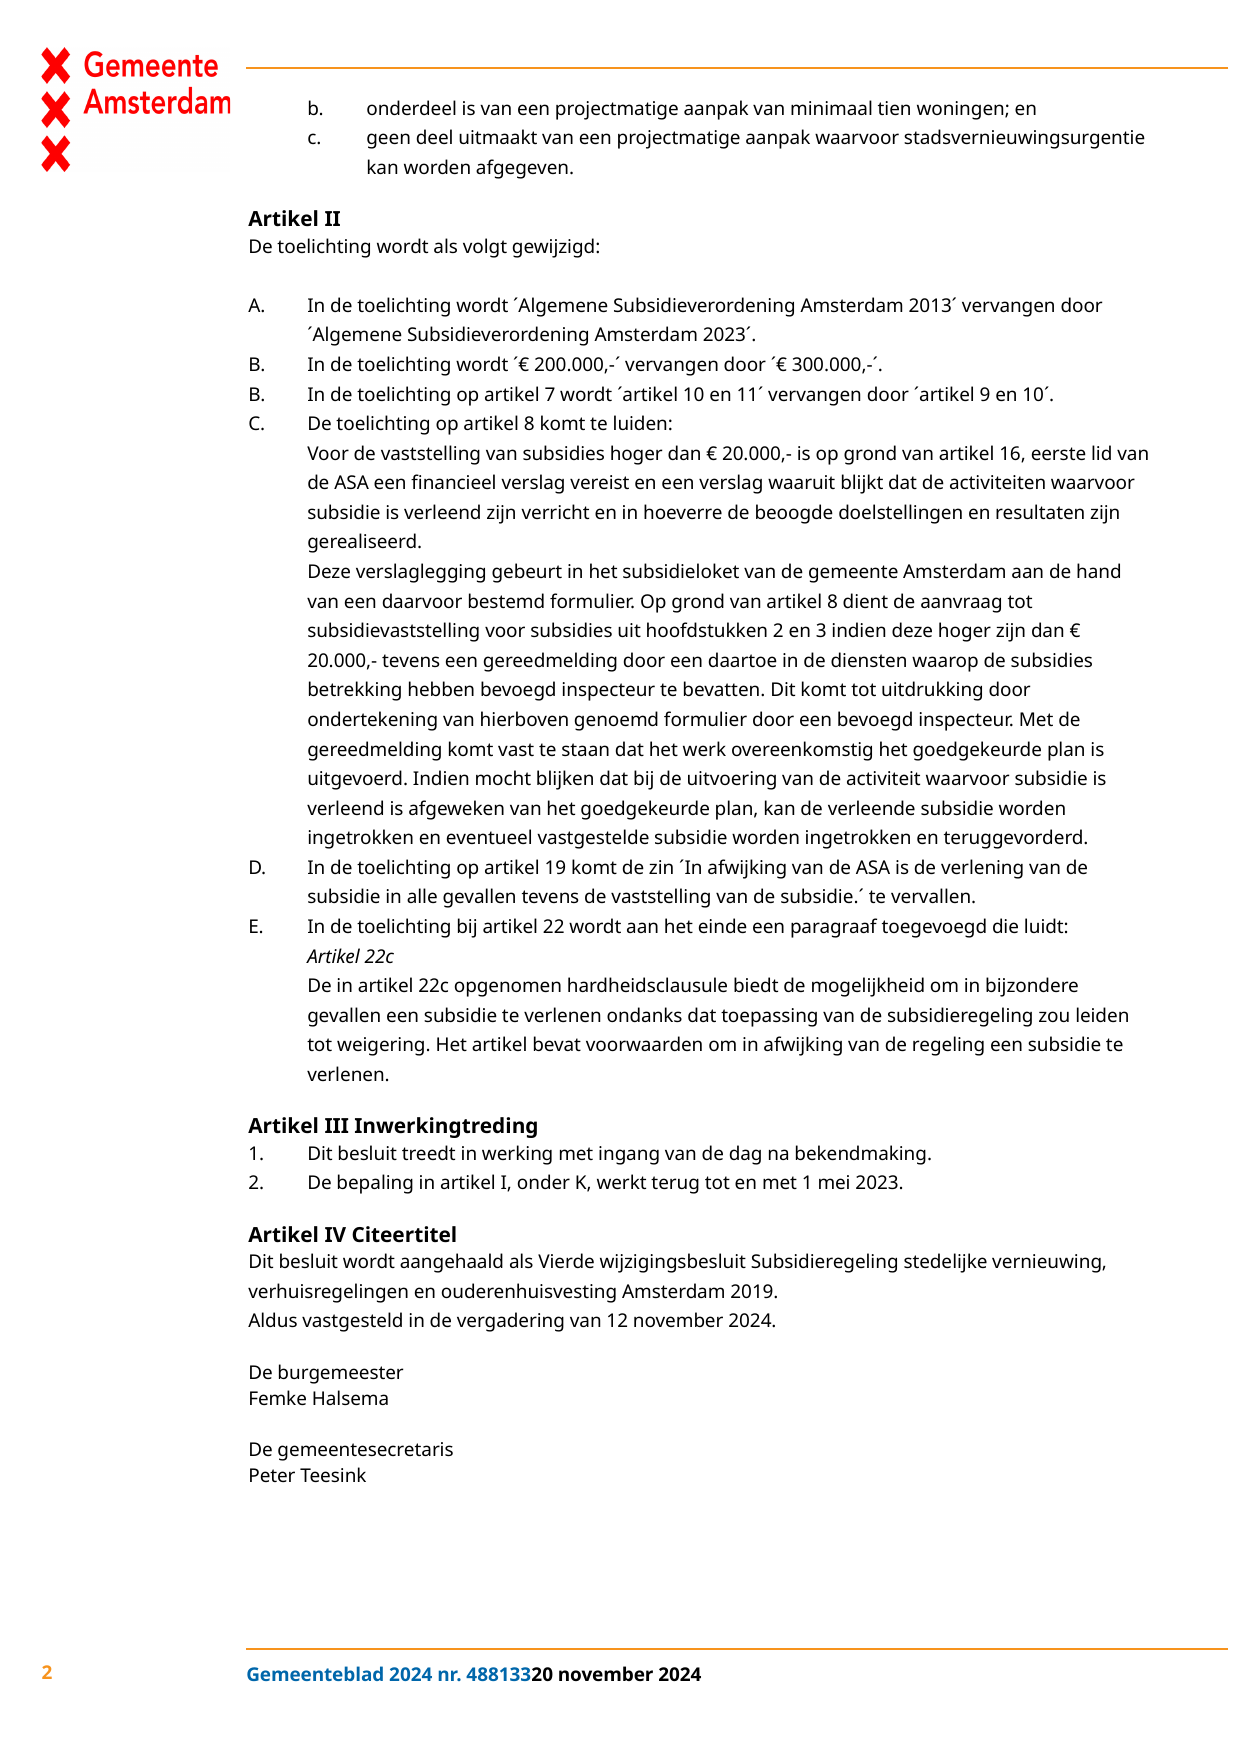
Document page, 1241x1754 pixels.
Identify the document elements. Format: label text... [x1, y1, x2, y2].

text Peter Teesink [248, 1462, 1152, 1488]
list onderdeel is van een projectmatige aanpak van minimaal tien woningen; en [307, 95, 1152, 121]
list In de toelichting bij artikel 22 wordt aan het einde een paragraaf toegevoegd die luidt: [248, 913, 1152, 939]
list Deze verslaglegging gebeurt in het subsidieloket van de gemeente Amsterdam aan de hand van een daarvoor bestemd formulier. Op grond van artikel 8 dient de aanvraag tot subsidievaststelling voor subsidies uit hoofdstukken 2 en 3 indien deze hoger zijn dan € 20.000,- tevens een gereedmelding door een daartoe in de diensten waarop de subsidies betrekking hebben bevoegd inspecteur te bevatten. Dit komt tot uitdrukking door ondertekening van hierboven genoemd formulier door een bevoegd inspecteur. Met de gereedmelding komt vast te staan dat het werk overeenkomstig het goedgekeurde plan is uitgevoerd. Indien mocht blijken dat bij de uitvoering van de activiteit waarvoor subsidie is verleend is afgeweken van het goedgekeurde plan, kan de verleende subsidie worden ingetrokken en eventueel vastgestelde subsidie worden ingetrokken en teruggevorderd. [248, 558, 1152, 850]
list Voor de vaststelling van subsidies hoger dan € 20.000,- is op grond van artikel 16, eerste lid van de ASA een financieel verslag vereist en een verslag waaruit blijkt dat de activiteiten waarvoor subsidie is verleend zijn verricht en in hoeverre de beoogde doelstellingen en resultaten zijn gerealiseerd. [248, 440, 1152, 554]
list De in artikel 22c opgenomen hardheidsclausule biedt de mogelijkheid om in bijzondere gevallen een subsidie te verlenen ondanks dat toepassing van de subsidieregeling zou leiden tot weigering. Het artikel bevat voorwaarden om in afwijking van de regeling een subsidie te verlenen. [248, 972, 1152, 1087]
list De bepaling in artikel I, onder K, werkt terug tot en met 1 mei 2023. [248, 1169, 1152, 1195]
text De toelichting wordt als volgt gewijzigd: [248, 233, 1152, 258]
text Artikel III Inwerkingtreding [248, 1112, 1152, 1140]
list Artikel 22c [248, 943, 1152, 968]
text Femke Halsema [248, 1385, 1152, 1411]
list In de toelichting op artikel 19 komt de zin ´In afwijking van de ASA is de verlening van de subsidie in alle gevallen tevens de vaststelling van de subsidie.´ te vervallen. [248, 854, 1152, 909]
list Dit besluit treedt in werking met ingang van de dag na bekendmaking. [248, 1140, 1152, 1166]
text Artikel IV Citeertitel [248, 1220, 1152, 1248]
list geen deel uitmaakt van een projectmatige aanpak waarvoor stadsvernieuwingsurgentie kan worden afgegeven. [307, 124, 1152, 180]
text Dit besluit wordt aangehaald als Vierde wijzigingsbesluit Subsidieregeling stedelijke vernieuwing, verhuisregelingen en ouderenhuisvesting Amsterdam 2019. [248, 1248, 1152, 1304]
list De toelichting op artikel 8 komt te luiden: [248, 410, 1152, 436]
text Artikel II [248, 204, 1152, 233]
picture [41, 47, 231, 172]
text De gemeentesecretaris [248, 1436, 1152, 1462]
list In de toelichting wordt ´€ 200.000,-´ vervangen door ´€ 300.000,-´. [248, 351, 1152, 377]
text De burgemeester [248, 1359, 1152, 1385]
list In de toelichting op artikel 7 wordt ´artikel 10 en 11´ vervangen door ´artikel 9 en 10´. [248, 381, 1152, 406]
text Aldus vastgesteld in de vergadering van 12 november 2024. [248, 1308, 1152, 1333]
list In de toelichting wordt ´Algemene Subsidieverordening Amsterdam 2013´ vervangen door ´Algemene Subsidieverordening Amsterdam 2023´. [248, 292, 1152, 347]
